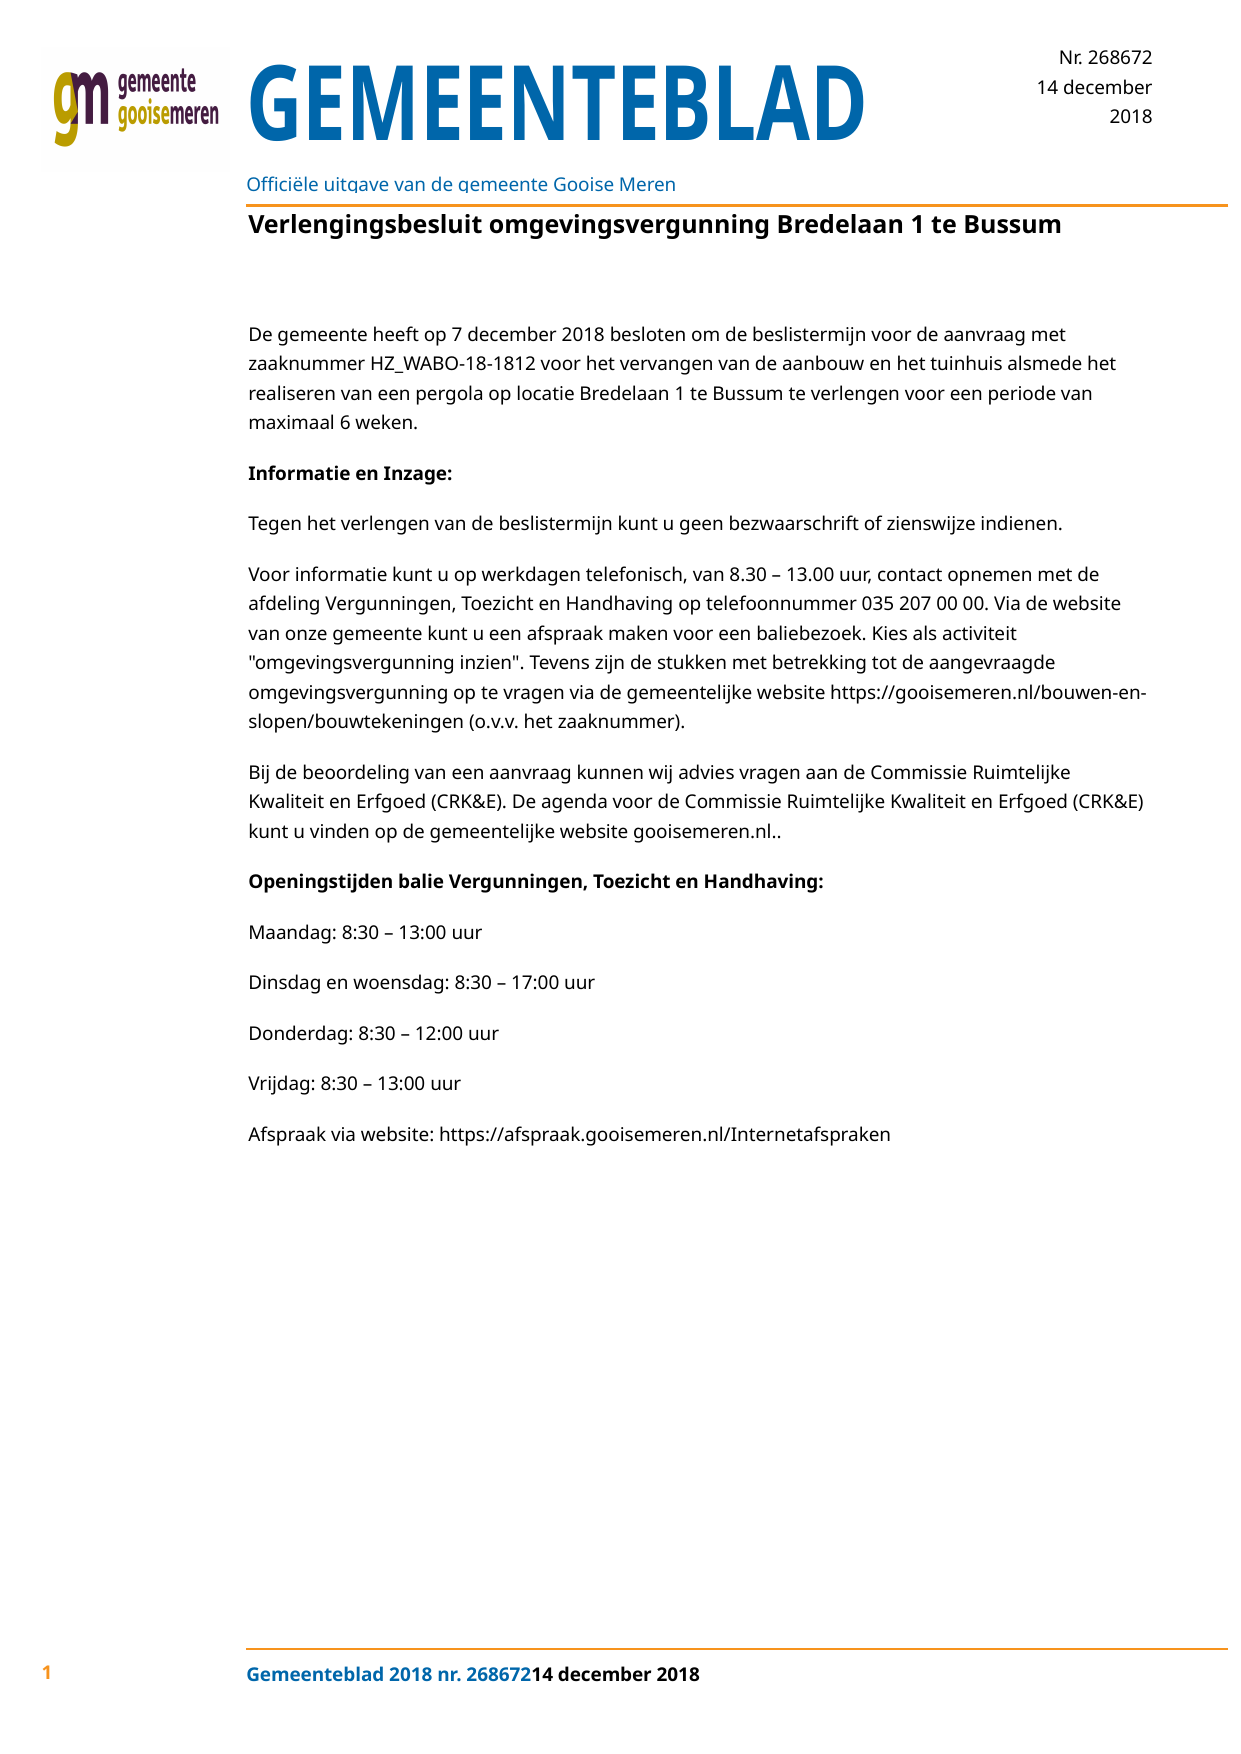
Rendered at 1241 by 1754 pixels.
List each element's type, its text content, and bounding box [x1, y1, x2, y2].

picture [41, 47, 231, 172]
text Bij de beoordeling van een aanvraag kunnen wij advies vragen aan de Commissie Ruimtelijke Kwaliteit en Erfgoed (CRK&E). De agenda voor de Commissie Ruimtelijke Kwaliteit en Erfgoed (CRK&E) kunt u vinden op de gemeentelijke website gooisemeren.nl.. [248, 759, 1152, 844]
text Maandag: 8:30 – 13:00 uur [248, 919, 1152, 945]
text Informatie en Inzage: [248, 460, 1152, 486]
text Dinsdag en woensdag: 8:30 – 17:00 uur [248, 969, 1152, 995]
text Openingstijden balie Vergunningen, Toezicht en Handhaving: [248, 869, 1152, 894]
text Afspraak via website: https://afspraak.gooisemeren.nl/Internetafspraken [248, 1121, 1152, 1146]
text Voor informatie kunt u op werkdagen telefonisch, van 8.30 – 13.00 uur, contact opnemen met de afdeling Vergunningen, Toezicht en Handhaving op telefoonnummer 035 207 00 00. Via de website van onze gemeente kunt u een afspraak maken voor een baliebezoek. Kies als activiteit "omgevingsvergunning inzien". Tevens zijn de stukken met betrekking tot de aangevraagde omgevingsvergunning op te vragen via de gemeentelijke website https://gooisemeren.nl/bouwen-en-slopen/bouwtekeningen (o.v.v. het zaaknummer). [248, 561, 1152, 734]
text De gemeente heeft op 7 december 2018 besloten om de beslistermijn voor de aanvraag met zaaknummer HZ_WABO-18-1812 voor het vervangen van de aanbouw en het tuinhuis alsmede het realiseren van een pergola op locatie Bredelaan 1 te Bussum te verlengen voor een periode van maximaal 6 weken. [248, 321, 1152, 435]
text Tegen het verlengen van de beslistermijn kunt u geen bezwaarschrift of zienswijze indienen. [248, 510, 1152, 536]
text Donderdag: 8:30 – 12:00 uur [248, 1020, 1152, 1046]
text Vrijdag: 8:30 – 13:00 uur [248, 1070, 1152, 1096]
text Verlengingsbesluit omgevingsvergunning Bredelaan 1 te Bussum [248, 207, 1152, 241]
